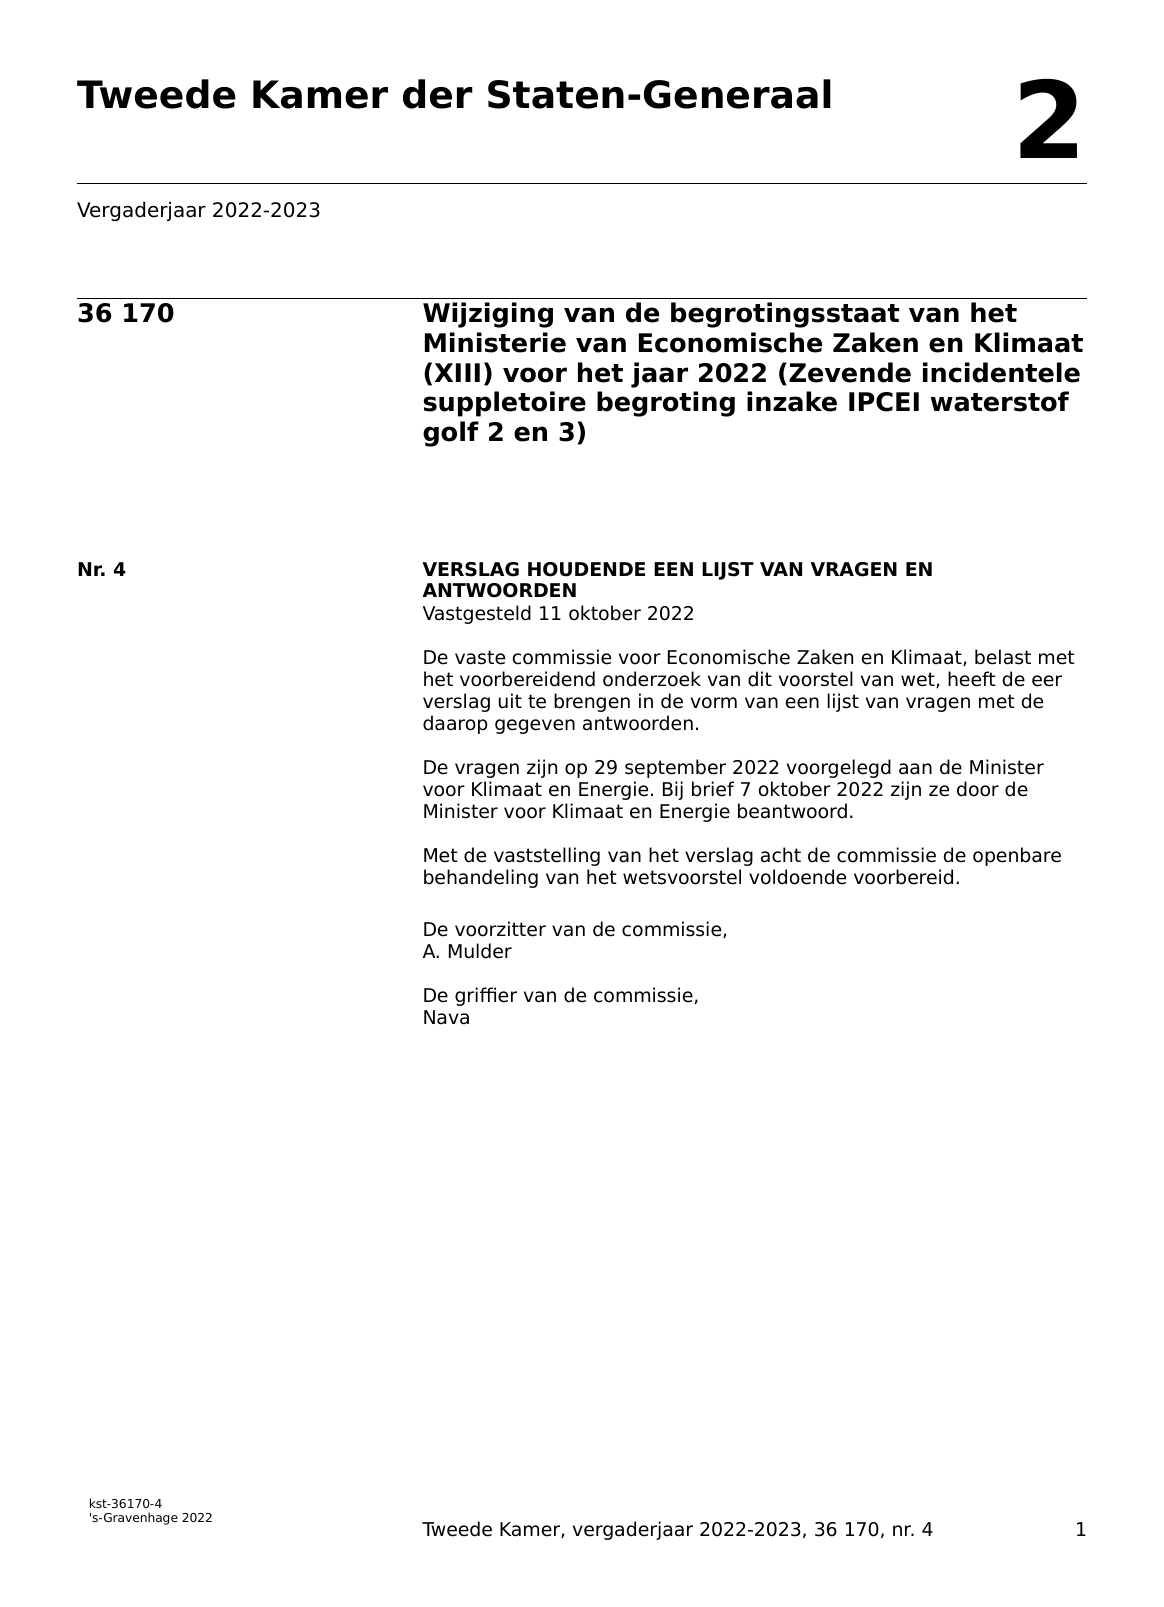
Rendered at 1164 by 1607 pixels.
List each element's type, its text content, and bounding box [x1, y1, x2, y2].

table_header 2 [886, 59, 1087, 183]
text kst-36170-4 [88, 1497, 323, 1511]
table_cell Vergaderjaar 2022-2023 [77, 184, 1087, 298]
text De vragen zijn op 29 september 2022 voorgelegd aan de Minister voor Klimaat en Energie. Bij brief 7 oktober 2022 zijn ze door de Minister voor Klimaat en Energie beantwoord. [422, 757, 1087, 823]
table_header Tweede Kamer der Staten-Generaal [77, 59, 886, 183]
text De vaste commissie voor Economische Zaken en Klimaat, belast met het voorbereidend onderzoek van dit voorstel van wet, heeft de eer verslag uit te brengen in de vorm van een lijst van vragen met de daarop gegeven antwoorden. [422, 647, 1087, 734]
text 's-Gravenhage 2022 [88, 1511, 323, 1525]
text Met de vaststelling van het verslag acht de commissie de openbare behandeling van het wetsvoorstel voldoende voorbereid. [422, 845, 1087, 889]
subtitle 36 170 Wijziging van de begrotingsstaat van het Ministerie van Economische Zaken en Klimaat (XIII) voor het jaar 2022 (Zevende incidentele suppletoire begroting inzake IPCEI waterstof golf 2 en 3) [77, 299, 1087, 447]
text De voorzitter van de commissie, A. Mulder [422, 919, 1087, 963]
text De griffier van de commissie, Nava [422, 985, 1087, 1029]
text Vastgesteld 11 oktober 2022 [422, 602, 1087, 624]
subtitle Nr. 4 VERSLAG HOUDENDE EEN LIJST VAN VRAGEN EN ANTWOORDEN [77, 558, 1087, 602]
